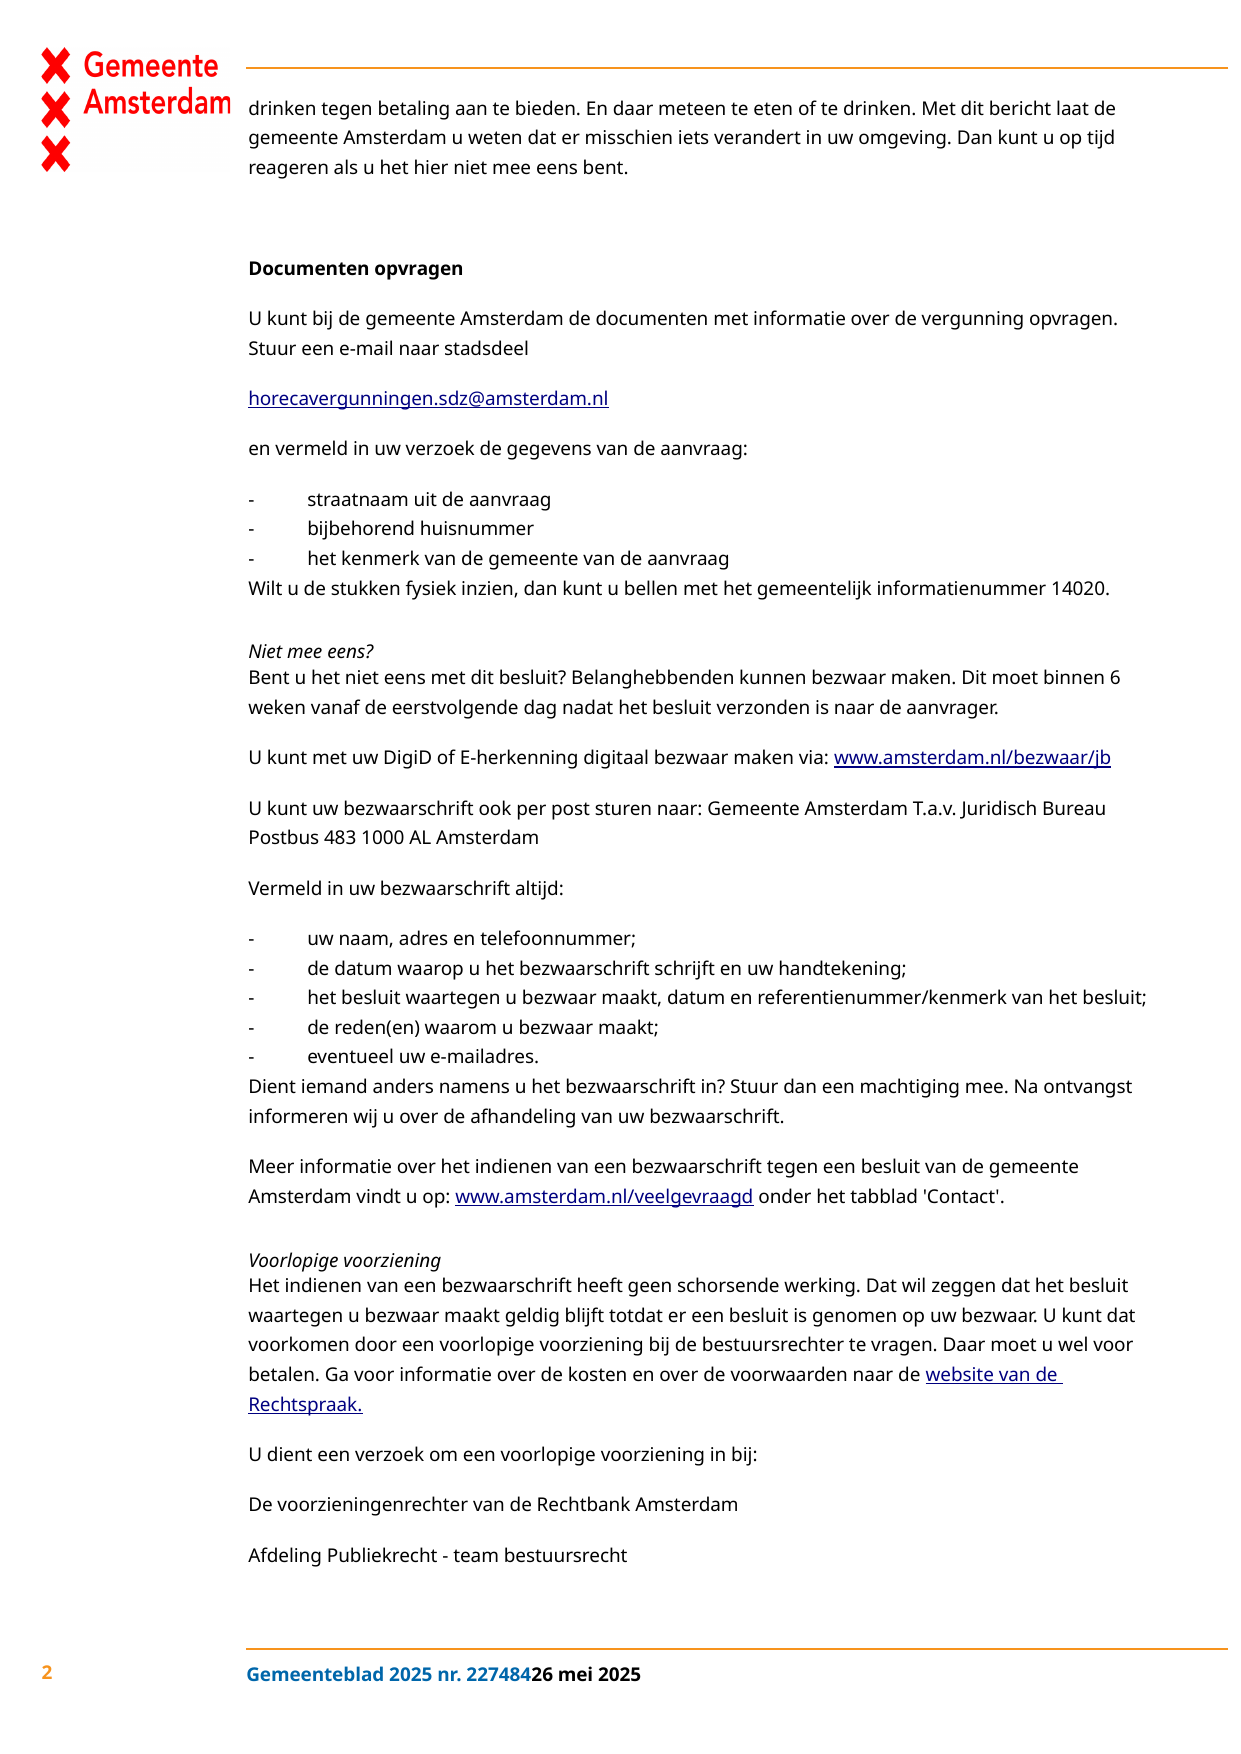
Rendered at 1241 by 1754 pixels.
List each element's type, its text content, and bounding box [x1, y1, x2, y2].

text U kunt met uw DigiD of E-herkenning digitaal bezwaar maken via: www.amsterdam.nl/bezwaar/jb [248, 744, 1152, 770]
text Voorlopige voorziening [248, 1247, 1152, 1272]
text Vermeld in uw bezwaarschrift altijd: [248, 875, 1152, 901]
text Bent u het niet eens met dit besluit? Belanghebbenden kunnen bezwaar maken. Dit moet binnen 6 weken vanaf de eerstvolgende dag nadat het besluit verzonden is naar de aanvrager. [248, 664, 1152, 720]
text Het indienen van een bezwaarschrift heeft geen schorsende werking. Dat wil zeggen dat het besluit waartegen u bezwaar maakt geldig blijft totdat er een besluit is genomen op uw bezwaar. U kunt dat voorkomen door een voorlopige voorziening bij de bestuursrechter te vragen. Daar moet u wel voor betalen. Ga voor informatie over de kosten en over de voorwaarden naar de website van de Rechtspraak. [248, 1272, 1152, 1417]
text Wilt u de stukken fysiek inzien, dan kunt u bellen met het gemeentelijk informatienummer 14020. [248, 575, 1152, 601]
list eventueel uw e-mailadres. [248, 1044, 1152, 1069]
picture [41, 47, 231, 172]
list bijbehorend huisnummer [248, 516, 1152, 541]
text U kunt bij de gemeente Amsterdam de documenten met informatie over de vergunning opvragen. Stuur een e-mail naar stadsdeel [248, 305, 1152, 361]
text Meer informatie over het indienen van een bezwaarschrift tegen een besluit van de gemeente Amsterdam vindt u op: www.amsterdam.nl/veelgevraagd onder het tabblad 'Contact'. [248, 1153, 1152, 1208]
list het besluit waartegen u bezwaar maakt, datum en referentienummer/kenmerk van het besluit; [248, 984, 1152, 1010]
list uw naam, adres en telefoonnummer; [248, 925, 1152, 951]
text De voorzieningenrechter van de Rechtbank Amsterdam [248, 1492, 1152, 1517]
list de datum waarop u het bezwaarschrift schrijft en uw handtekening; [248, 955, 1152, 981]
text U dient een verzoek om een voorlopige voorziening in bij: [248, 1441, 1152, 1467]
list het kenmerk van de gemeente van de aanvraag [248, 545, 1152, 571]
text Documenten opvragen [248, 255, 1152, 281]
text Dient iemand anders namens u het bezwaarschrift in? Stuur dan een machtiging mee. Na ontvangst informeren wij u over de afhandeling van uw bezwaarschrift. [248, 1073, 1152, 1128]
text en vermeld in uw verzoek de gegevens van de aanvraag: [248, 436, 1152, 461]
text U kunt uw bezwaarschrift ook per post sturen naar: Gemeente Amsterdam T.a.v. Juridisch Bureau Postbus 483 1000 AL Amsterdam [248, 795, 1152, 850]
list de reden(en) waarom u bezwaar maakt; [248, 1014, 1152, 1040]
text horecavergunningen.sdz@amsterdam.nl [248, 385, 1152, 411]
text drinken tegen betaling aan te bieden. En daar meteen te eten of te drinken. Met dit bericht laat de gemeente Amsterdam u weten dat er misschien iets verandert in uw omgeving. Dan kunt u op tijd reageren als u het hier niet mee eens bent. [248, 95, 1152, 180]
list straatnaam uit de aanvraag [248, 486, 1152, 512]
text Niet mee eens? [248, 639, 1152, 664]
text Afdeling Publiekrecht - team bestuursrecht [248, 1542, 1152, 1568]
